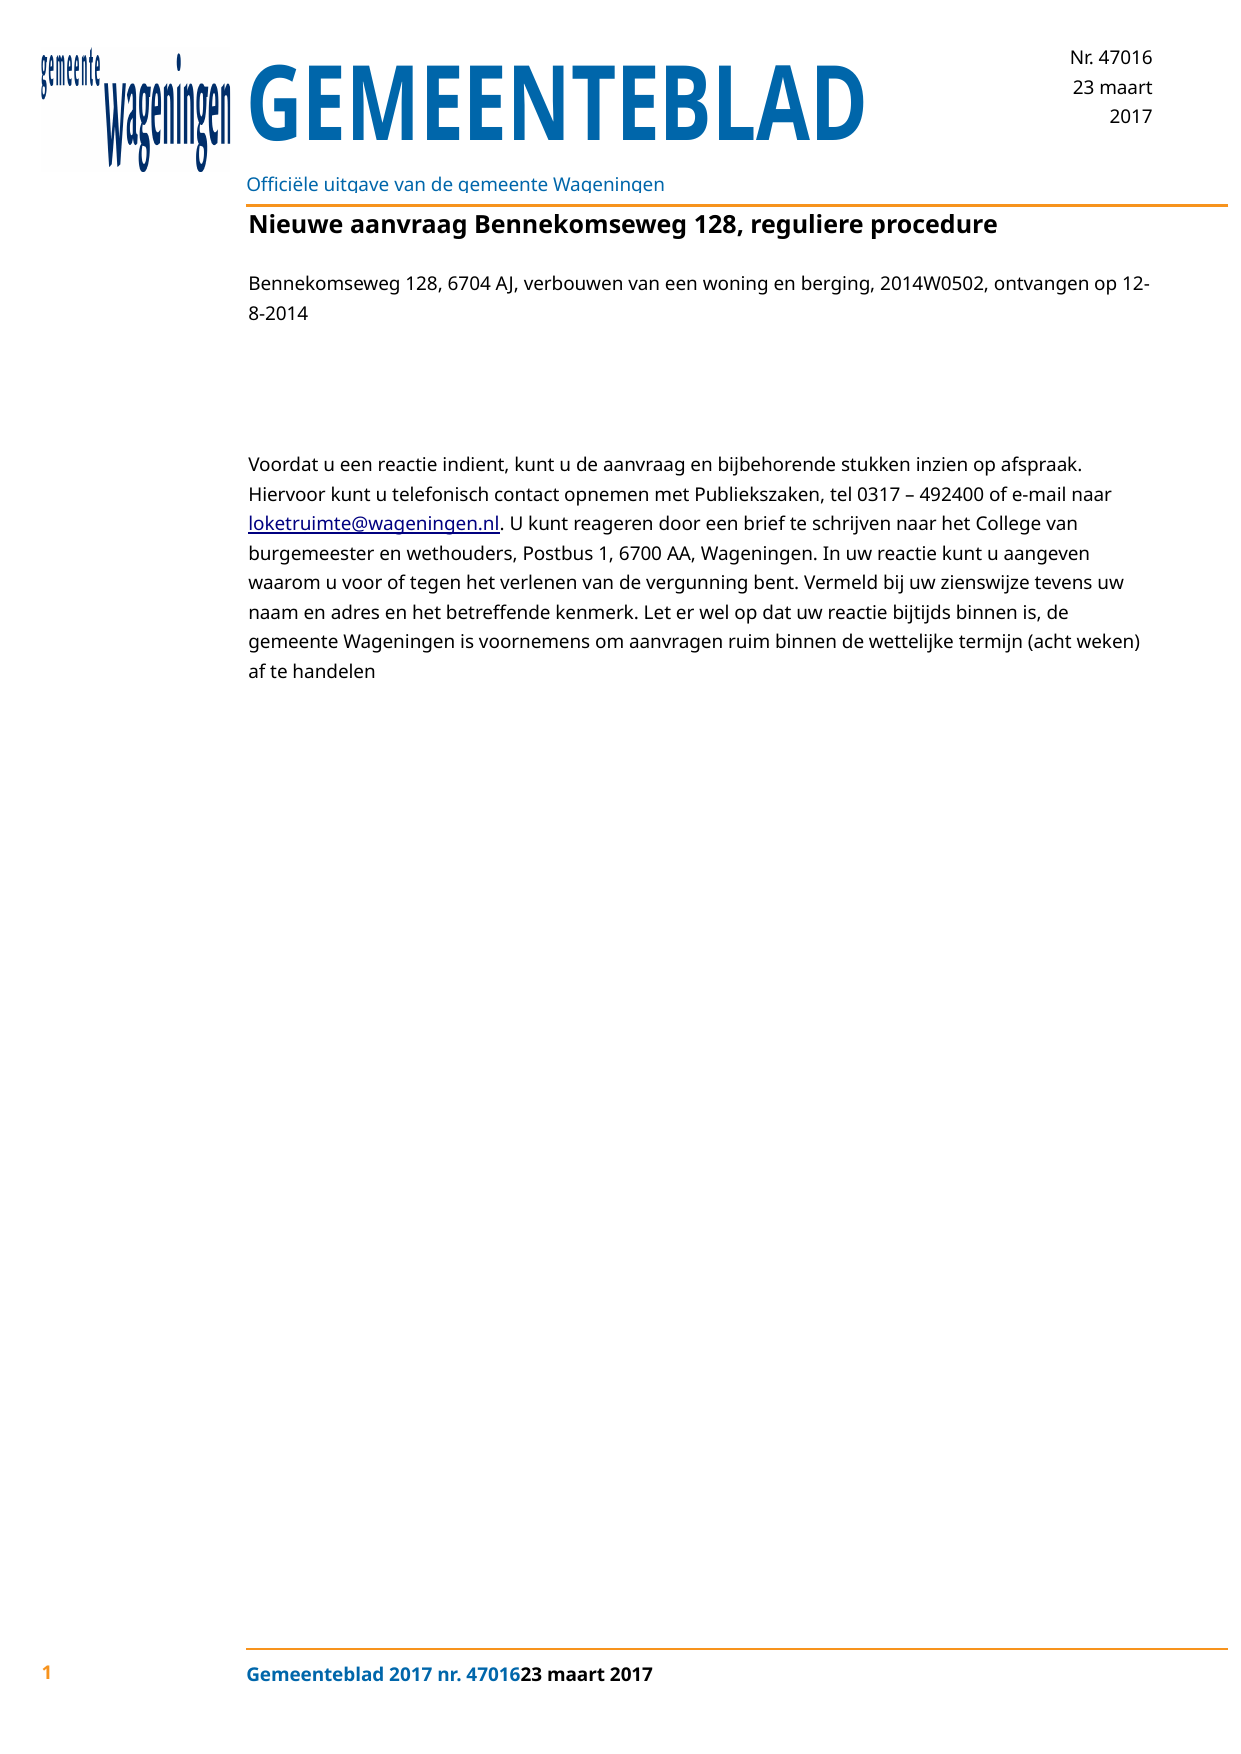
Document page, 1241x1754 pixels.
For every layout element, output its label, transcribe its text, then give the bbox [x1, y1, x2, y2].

text Voordat u een reactie indient, kunt u de aanvraag en bijbehorende stukken inzien op afspraak. Hiervoor kunt u telefonisch contact opnemen met Publiekszaken, tel 0317 – 492400 of e-mail naar loketruimte@wageningen.nl. U kunt reageren door een brief te schrijven naar het College van burgemeester en wethouders, Postbus 1, 6700 AA, Wageningen. In uw reactie kunt u aangeven waarom u voor of tegen het verlenen van de vergunning bent. Vermeld bij uw zienswijze tevens uw naam en adres en het betreffende kenmerk. Let er wel op dat uw reactie bijtijds binnen is, de gemeente Wageningen is voornemens om aanvragen ruim binnen de wettelijke termijn (acht weken) af te handelen [248, 451, 1152, 684]
picture [41, 47, 231, 172]
text Nieuwe aanvraag Bennekomseweg 128, reguliere procedure [248, 207, 1152, 241]
text Bennekomseweg 128, 6704 AJ, verbouwen van een woning en berging, 2014W0502, ontvangen op 12-8-2014 [248, 270, 1152, 326]
